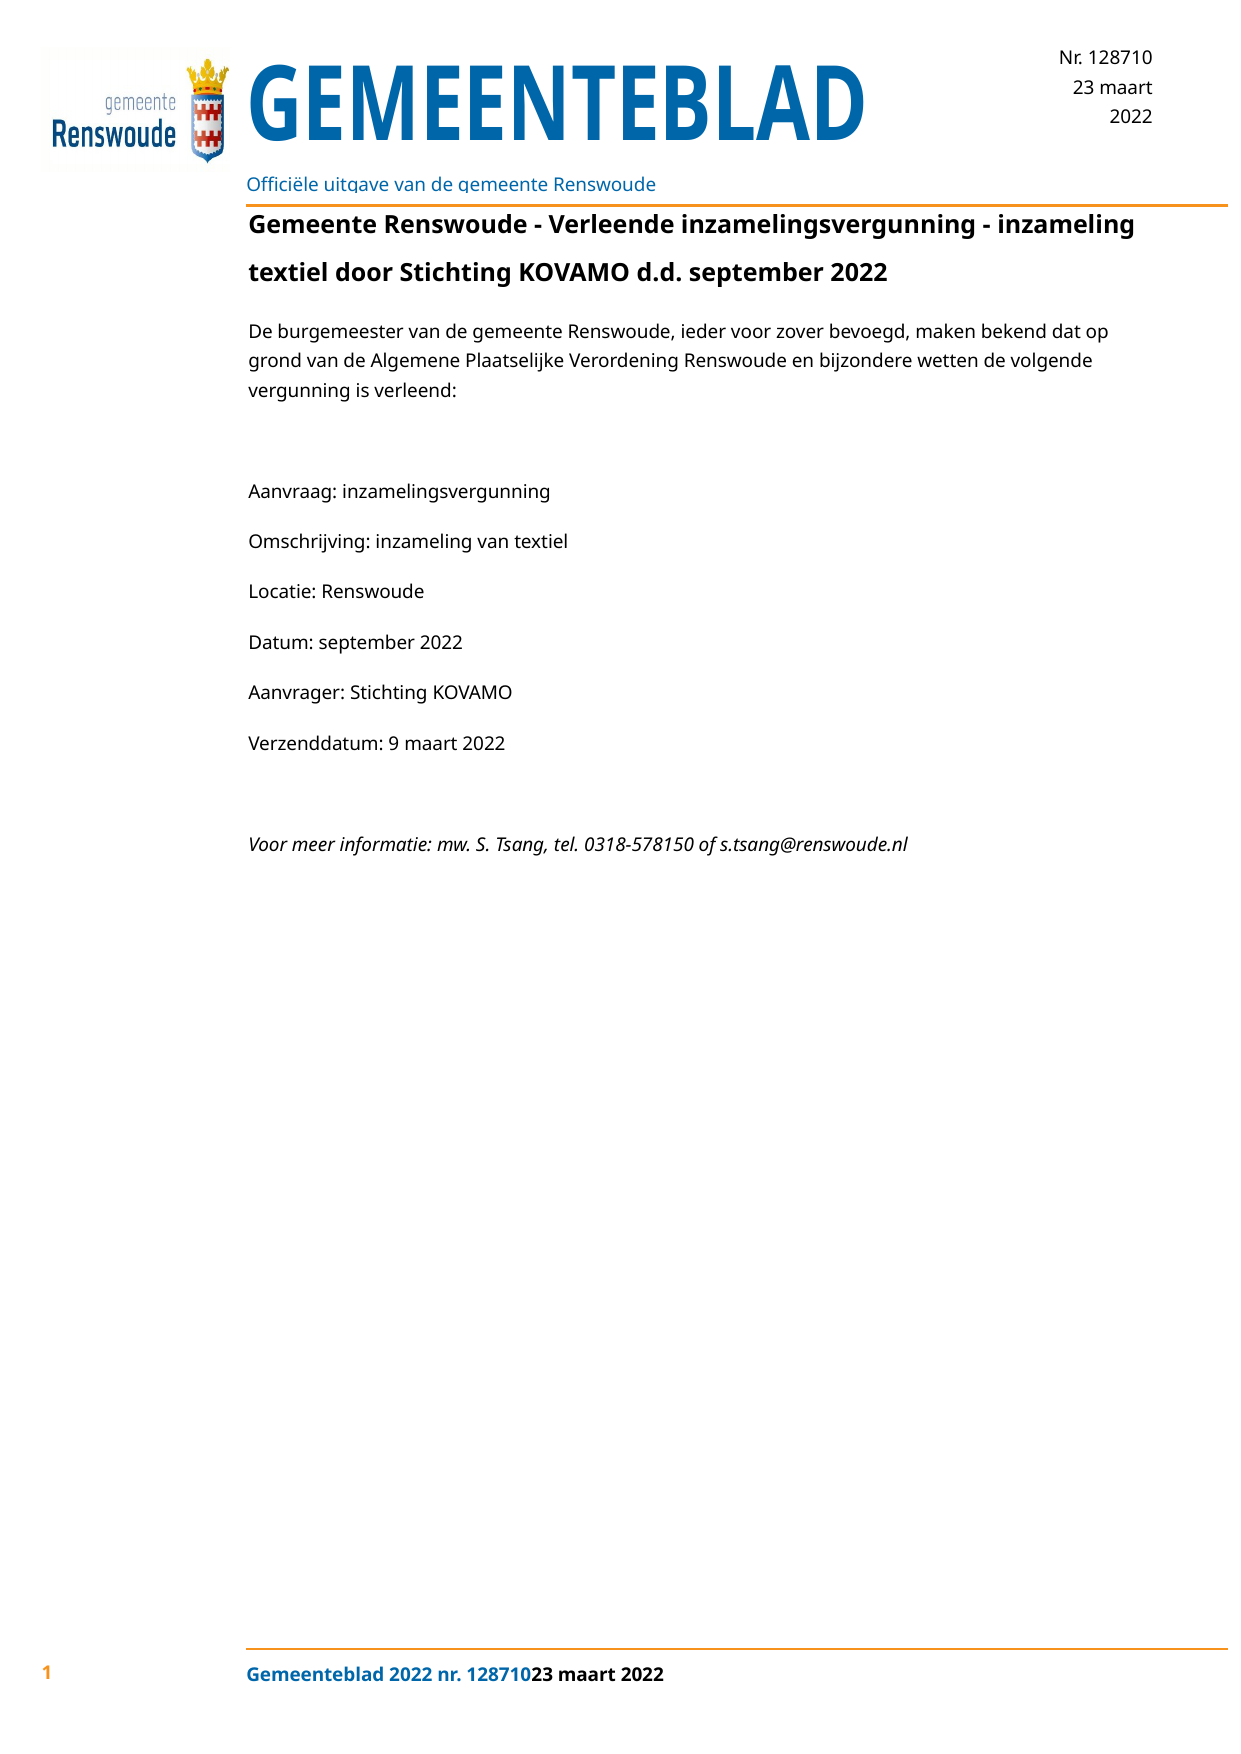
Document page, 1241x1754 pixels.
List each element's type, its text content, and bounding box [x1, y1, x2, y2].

text Locatie: Renswoude [248, 579, 1152, 604]
text Gemeente Renswoude - Verleende inzamelingsvergunning - inzameling textiel door Stichting KOVAMO d.d. september 2022 [248, 207, 1152, 288]
text Datum: september 2022 [248, 629, 1152, 655]
text Voor meer informatie: mw. S. Tsang, tel. 0318-578150 of s.tsang@renswoude.nl [248, 831, 1152, 857]
text Aanvraag: inzamelingsvergunning [248, 478, 1152, 504]
text Verzenddatum: 9 maart 2022 [248, 730, 1152, 756]
text Omschrijving: inzameling van textiel [248, 528, 1152, 554]
text Aanvrager: Stichting KOVAMO [248, 679, 1152, 705]
text De burgemeester van de gemeente Renswoude, ieder voor zover bevoegd, maken bekend dat op grond van de Algemene Plaatselijke Verordening Renswoude en bijzondere wetten de volgende vergunning is verleend: [248, 318, 1152, 403]
picture [41, 47, 231, 172]
